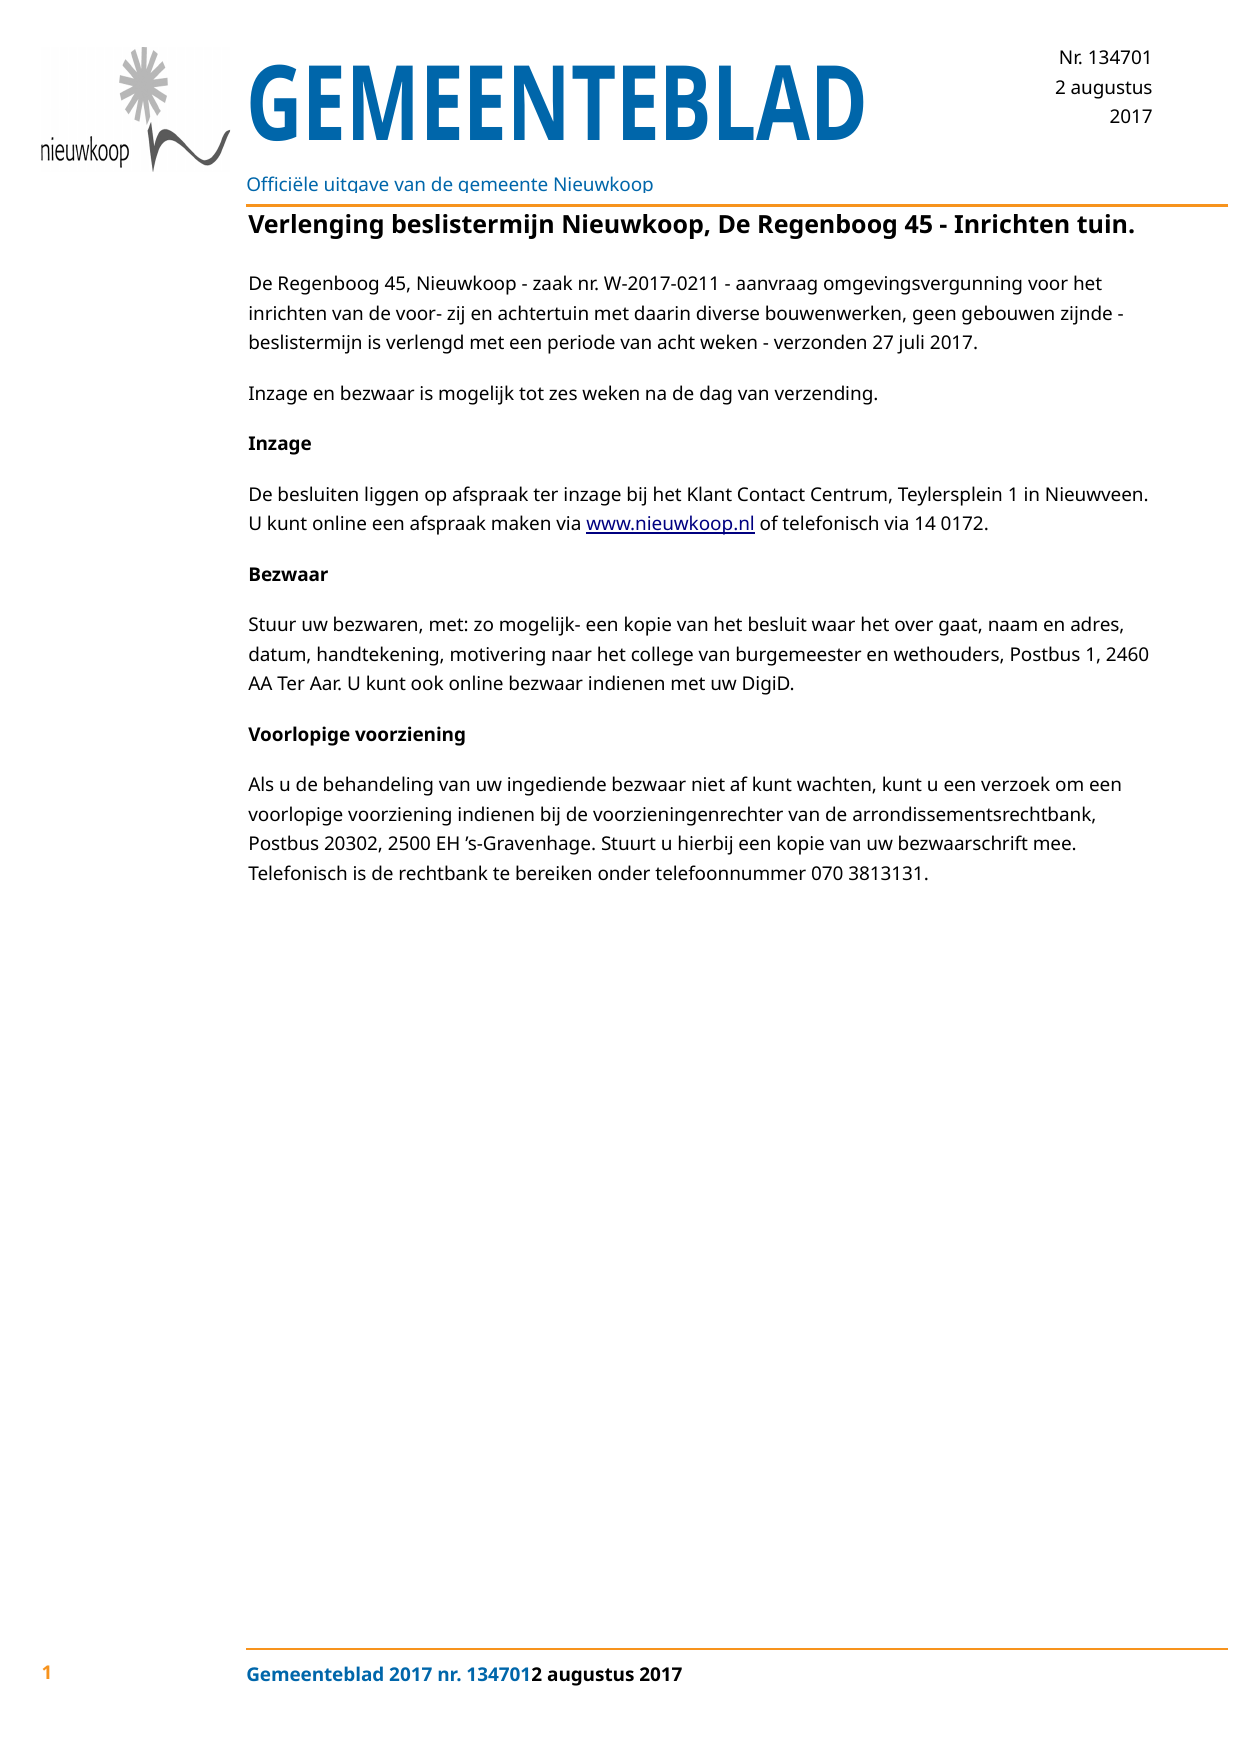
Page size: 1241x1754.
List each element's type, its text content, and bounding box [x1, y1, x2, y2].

text Verlenging beslistermijn Nieuwkoop, De Regenboog 45 - Inrichten tuin. [248, 207, 1152, 241]
text Voorlopige voorziening [248, 721, 1152, 746]
text Als u de behandeling van uw ingediende bezwaar niet af kunt wachten, kunt u een verzoek om een voorlopige voorziening indienen bij de voorzieningenrechter van de arrondissementsrechtbank, Postbus 20302, 2500 EH ’s-Gravenhage. Stuurt u hierbij een kopie van uw bezwaarschrift mee. Telefonisch is de rechtbank te bereiken onder telefoonnummer 070 3813131. [248, 771, 1152, 886]
text De Regenboog 45, Nieuwkoop - zaak nr. W-2017-0211 - aanvraag omgevingsvergunning voor het inrichten van de voor- zij en achtertuin met daarin diverse bouwenwerken, geen gebouwen zijnde - beslistermijn is verlengd met een periode van acht weken - verzonden 27 juli 2017. [248, 270, 1152, 355]
text De besluiten liggen op afspraak ter inzage bij het Klant Contact Centrum, Teylersplein 1 in Nieuwveen. U kunt online een afspraak maken via www.nieuwkoop.nl of telefonisch via 14 0172. [248, 481, 1152, 536]
picture [41, 47, 231, 172]
text Inzage [248, 430, 1152, 456]
text Bezwaar [248, 561, 1152, 586]
text Stuur uw bezwaren, met: zo mogelijk- een kopie van het besluit waar het over gaat, naam en adres, datum, handtekening, motivering naar het college van burgemeester en wethouders, Postbus 1, 2460 AA Ter Aar. U kunt ook online bezwaar indienen met uw DigiD. [248, 611, 1152, 696]
text Inzage en bezwaar is mogelijk tot zes weken na de dag van verzending. [248, 380, 1152, 406]
